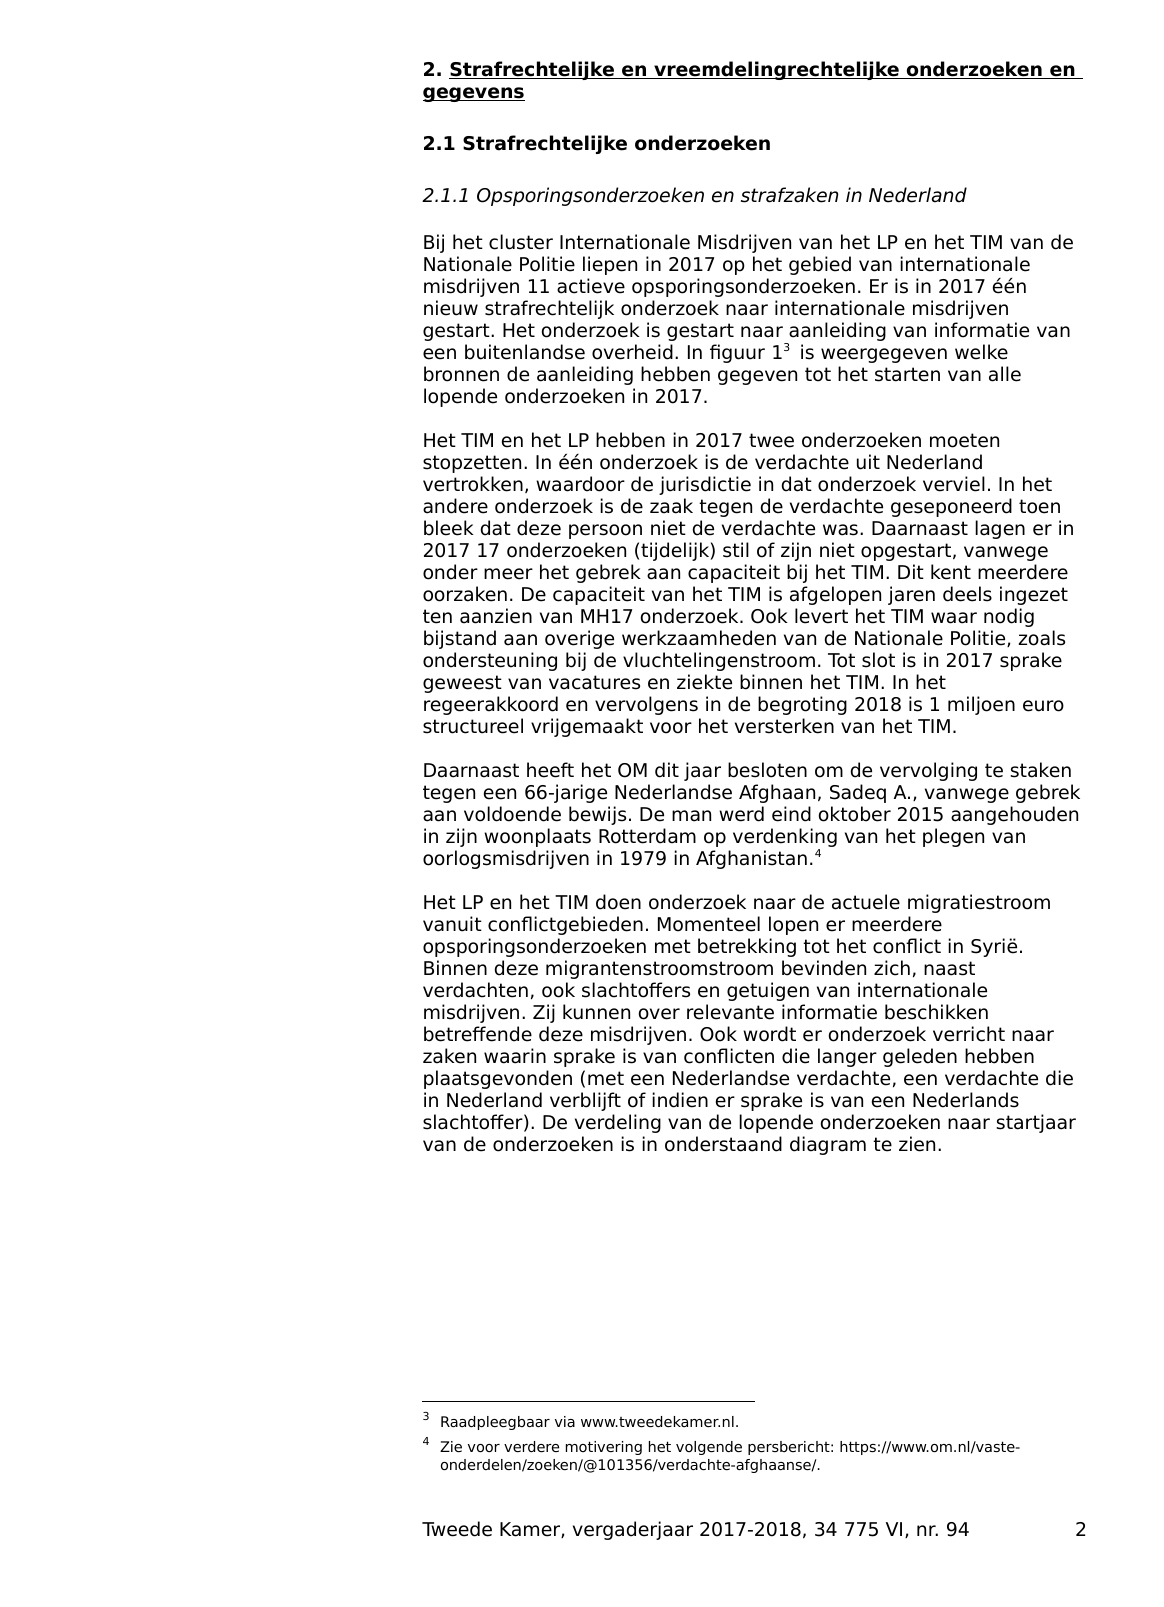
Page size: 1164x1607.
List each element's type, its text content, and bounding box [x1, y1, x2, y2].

text Zie voor verdere motivering het volgende persbericht: https://www.om.nl/vaste-onderdelen/zoeken/@101356/verdachte-afghaanse/. [422, 1435, 1087, 1474]
text Bij het cluster Internationale Misdrijven van het LP en het TIM van de Nationale Politie liepen in 2017 op het gebied van internationale misdrijven 11 actieve opsporingsonderzoeken. Er is in 2017 één nieuw strafrechtelijk onderzoek naar internationale misdrijven gestart. Het onderzoek is gestart naar aanleiding van informatie van een buitenlandse overheid. In figuur 1 is weergegeven welke bronnen de aanleiding hebben gegeven tot het starten van alle lopende onderzoeken in 2017. [422, 232, 1087, 408]
text Het LP en het TIM doen onderzoek naar de actuele migratiestroom vanuit conflictgebieden. Momenteel lopen er meerdere opsporingsonderzoeken met betrekking tot het conflict in Syrië. Binnen deze migrantenstroomstroom bevinden zich, naast verdachten, ook slachtoffers en getuigen van internationale misdrijven. Zij kunnen over relevante informatie beschikken betreffende deze misdrijven. Ook wordt er onderzoek verricht naar zaken waarin sprake is van conflicten die langer geleden hebben plaatsgevonden (met een Nederlandse verdachte, een verdachte die in Nederland verblijft of indien er sprake is van een Nederlands slachtoffer). De verdeling van de lopende onderzoeken naar startjaar van de onderzoeken is in onderstaand diagram te zien. [422, 892, 1087, 1156]
text Het TIM en het LP hebben in 2017 twee onderzoeken moeten stopzetten. In één onderzoek is de verdachte uit Nederland vertrokken, waardoor de jurisdictie in dat onderzoek verviel. In het andere onderzoek is de zaak tegen de verdachte geseponeerd toen bleek dat deze persoon niet de verdachte was. Daarnaast lagen er in 2017 17 onderzoeken (tijdelijk) stil of zijn niet opgestart, vanwege onder meer het gebrek aan capaciteit bij het TIM. Dit kent meerdere oorzaken. De capaciteit van het TIM is afgelopen jaren deels ingezet ten aanzien van MH17 onderzoek. Ook levert het TIM waar nodig bijstand aan overige werkzaamheden van de Nationale Politie, zoals ondersteuning bij de vluchtelingenstroom. Tot slot is in 2017 sprake geweest van vacatures en ziekte binnen het TIM. In het regeerakkoord en vervolgens in de begroting 2018 is 1 miljoen euro structureel vrijgemaakt voor het versterken van het TIM. [422, 430, 1087, 738]
text Daarnaast heeft het OM dit jaar besloten om de vervolging te staken tegen een 66-jarige Nederlandse Afghaan, Sadeq A., vanwege gebrek aan voldoende bewijs. De man werd eind oktober 2015 aangehouden in zijn woonplaats Rotterdam op verdenking van het plegen van oorlogsmisdrijven in 1979 in Afghanistan. [422, 760, 1087, 870]
subtitle 2.1 Strafrechtelijke onderzoeken [422, 133, 1087, 155]
subtitle 2. Strafrechtelijke en vreemdelingrechtelijke onderzoeken en gegevens [422, 59, 1087, 103]
subtitle 2.1.1 Opsporingsonderzoeken en strafzaken in Nederland [422, 185, 1087, 207]
text Raadpleegbaar via www.tweedekamer.nl. [422, 1410, 1087, 1432]
